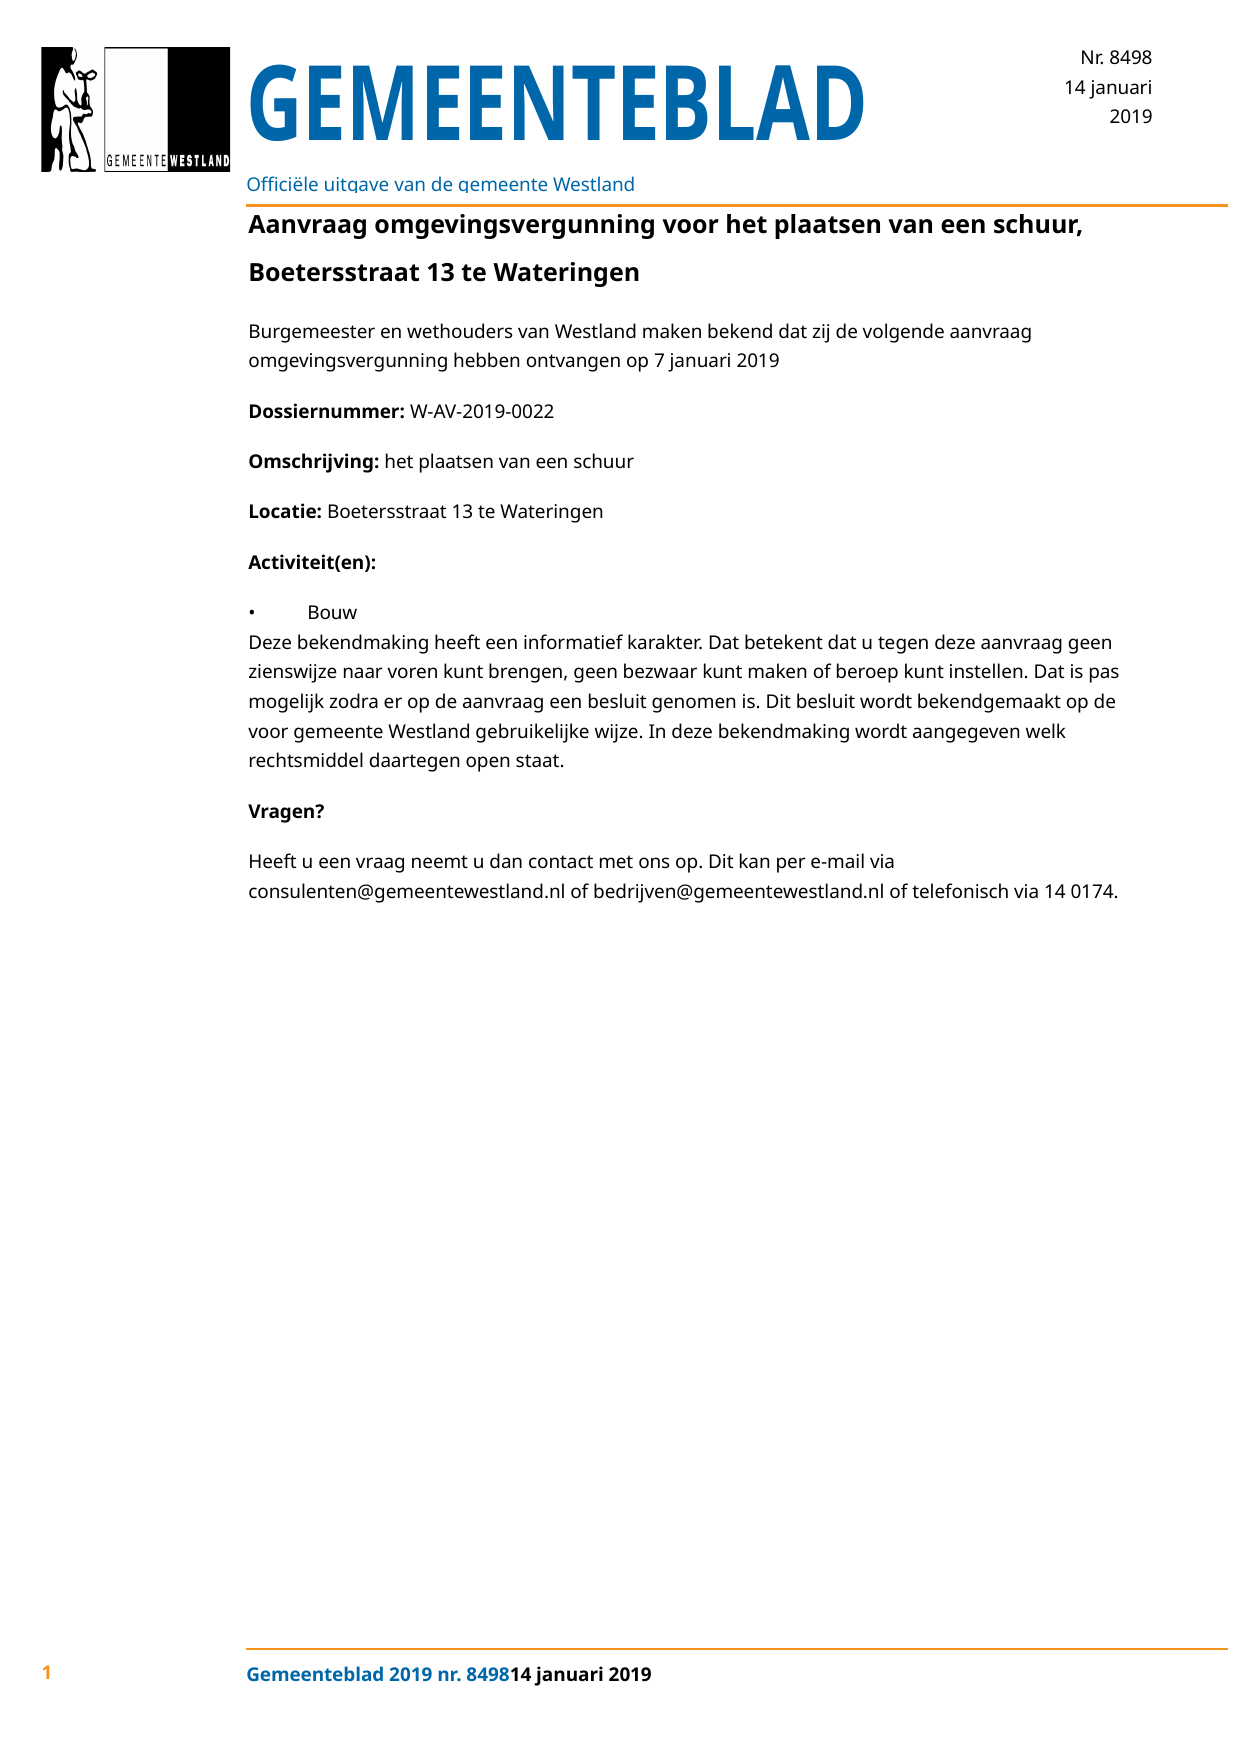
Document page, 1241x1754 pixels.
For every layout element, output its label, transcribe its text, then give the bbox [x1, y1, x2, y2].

list Bouw [248, 599, 1152, 625]
text Vragen? [248, 798, 1152, 824]
text Deze bekendmaking heeft een informatief karakter. Dat betekent dat u tegen deze aanvraag geen zienswijze naar voren kunt brengen, geen bezwaar kunt maken of beroep kunt instellen. Dat is pas mogelijk zodra er op de aanvraag een besluit genomen is. Dit besluit wordt bekendgemaakt op de voor gemeente Westland gebruikelijke wijze. In deze bekendmaking wordt aangegeven welk rechtsmiddel daartegen open staat. [248, 629, 1152, 773]
text Omschrijving: het plaatsen van een schuur [248, 448, 1152, 474]
text Heeft u een vraag neemt u dan contact met ons op. Dit kan per e-mail via consulenten@gemeentewestland.nl of bedrijven@gemeentewestland.nl of telefonisch via 14 0174. [248, 848, 1152, 904]
picture [41, 47, 231, 172]
text Dossiernummer: W-AV-2019-0022 [248, 398, 1152, 424]
text Activiteit(en): [248, 549, 1152, 575]
text Aanvraag omgevingsvergunning voor het plaatsen van een schuur, Boetersstraat 13 te Wateringen [248, 207, 1152, 288]
text Locatie: Boetersstraat 13 te Wateringen [248, 499, 1152, 524]
text Burgemeester en wethouders van Westland maken bekend dat zij de volgende aanvraag omgevingsvergunning hebben ontvangen op 7 januari 2019 [248, 318, 1152, 373]
